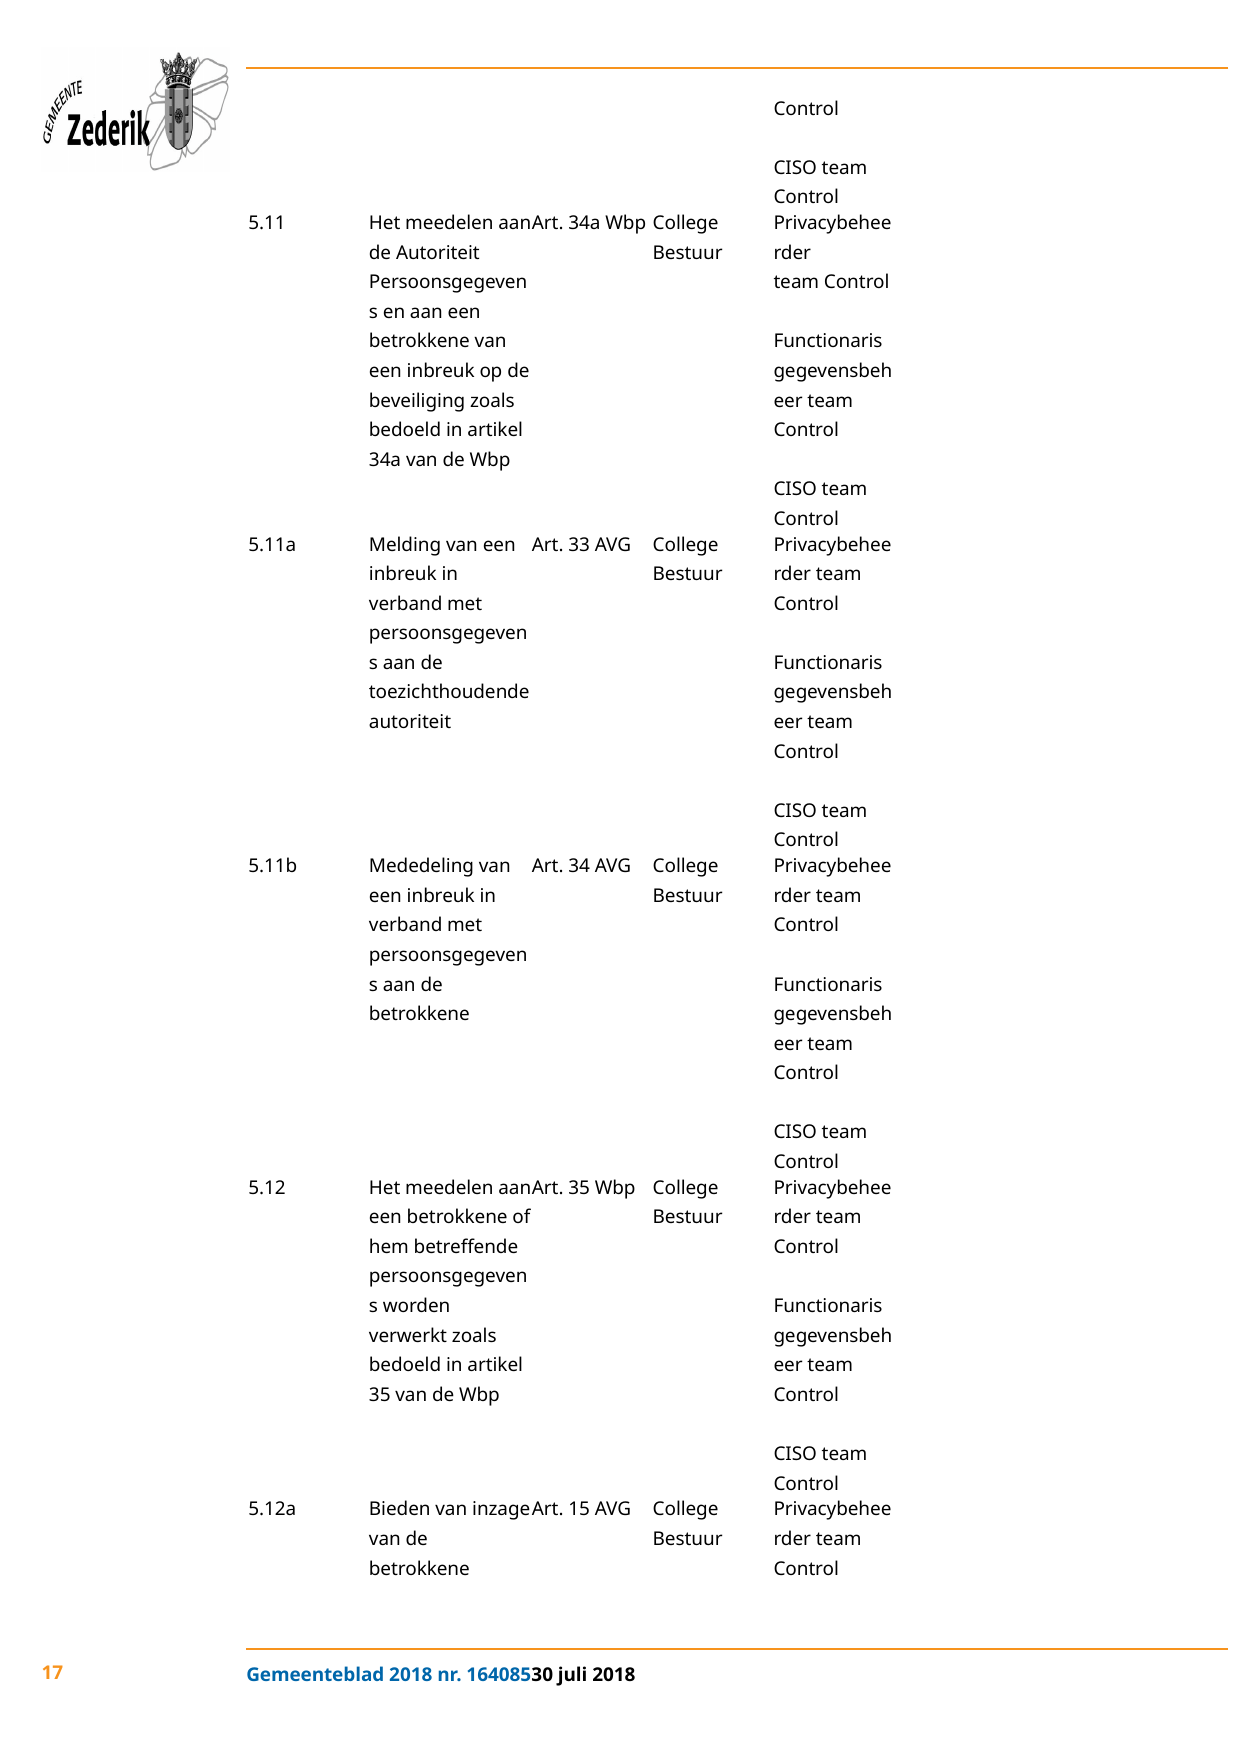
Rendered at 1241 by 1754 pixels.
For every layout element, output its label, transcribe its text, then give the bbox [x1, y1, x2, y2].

table_cell Privacybeheerder team Control [773, 1496, 894, 1610]
table_cell [894, 853, 1015, 1174]
table_cell 5.11 [248, 209, 369, 531]
table_cell College Bestuur [653, 1496, 773, 1610]
table_cell Art. 35 Wbp [532, 1174, 652, 1496]
table_cell Art. 34a Wbp [532, 209, 652, 531]
table_cell Art. 15 AVG [532, 1496, 652, 1610]
table_cell Privacybeheerder team Control Functionaris gegevensbeheer team Control CISO team Control [773, 853, 894, 1174]
table_cell [248, 95, 369, 209]
table_cell 5.11a [248, 531, 369, 852]
table_cell 5.12 [248, 1174, 369, 1496]
table_cell [894, 95, 1015, 209]
table_cell Privacybeheerder team Control Functionaris gegevensbeheer team Control CISO team Control [773, 1174, 894, 1496]
table_cell College Bestuur [653, 531, 773, 852]
table_cell Het meedelen aan de Autoriteit Persoonsgegevens en aan een betrokkene van een inbreuk op de beveiliging zoals bedoeld in artikel 34a van de Wbp [369, 209, 532, 531]
table_cell [369, 95, 532, 209]
table_cell Privacybeheerder team Control Functionaris gegevensbeheer team Control CISO team Control [773, 209, 894, 531]
table_cell Het meedelen aan een betrokkene of hem betreffende persoonsgegevens worden verwerkt zoals bedoeld in artikel 35 van de Wbp [369, 1174, 532, 1496]
table_cell College Bestuur [653, 1174, 773, 1496]
table_cell [1015, 95, 1152, 209]
table_cell Art. 34 AVG [532, 853, 652, 1174]
table_cell [1015, 531, 1152, 852]
table_cell [1015, 209, 1152, 531]
table_cell [1015, 1496, 1152, 1610]
table_cell [894, 209, 1015, 531]
table_cell [653, 95, 773, 209]
table_cell College Bestuur [653, 209, 773, 531]
table_cell College Bestuur [653, 853, 773, 1174]
table_cell Melding van een inbreuk in verband met persoonsgegevens aan de toezichthoudende autoriteit [369, 531, 532, 852]
table_cell [1015, 853, 1152, 1174]
table_cell 5.11b [248, 853, 369, 1174]
table_cell [894, 1174, 1015, 1496]
picture [41, 47, 231, 172]
table_cell [1015, 1174, 1152, 1496]
table_cell 5.12a [248, 1496, 369, 1610]
table_cell Bieden van inzage van de betrokkene [369, 1496, 532, 1610]
table_cell Art. 33 AVG [532, 531, 652, 852]
table_cell [894, 1496, 1015, 1610]
table_cell [894, 531, 1015, 852]
table_cell Control CISO team Control [773, 95, 894, 209]
table_cell [532, 95, 652, 209]
table_cell Mededeling van een inbreuk in verband met persoonsgegevens aan de betrokkene [369, 853, 532, 1174]
table_cell Privacybeheerder team Control Functionaris gegevensbeheer team Control CISO team Control [773, 531, 894, 852]
